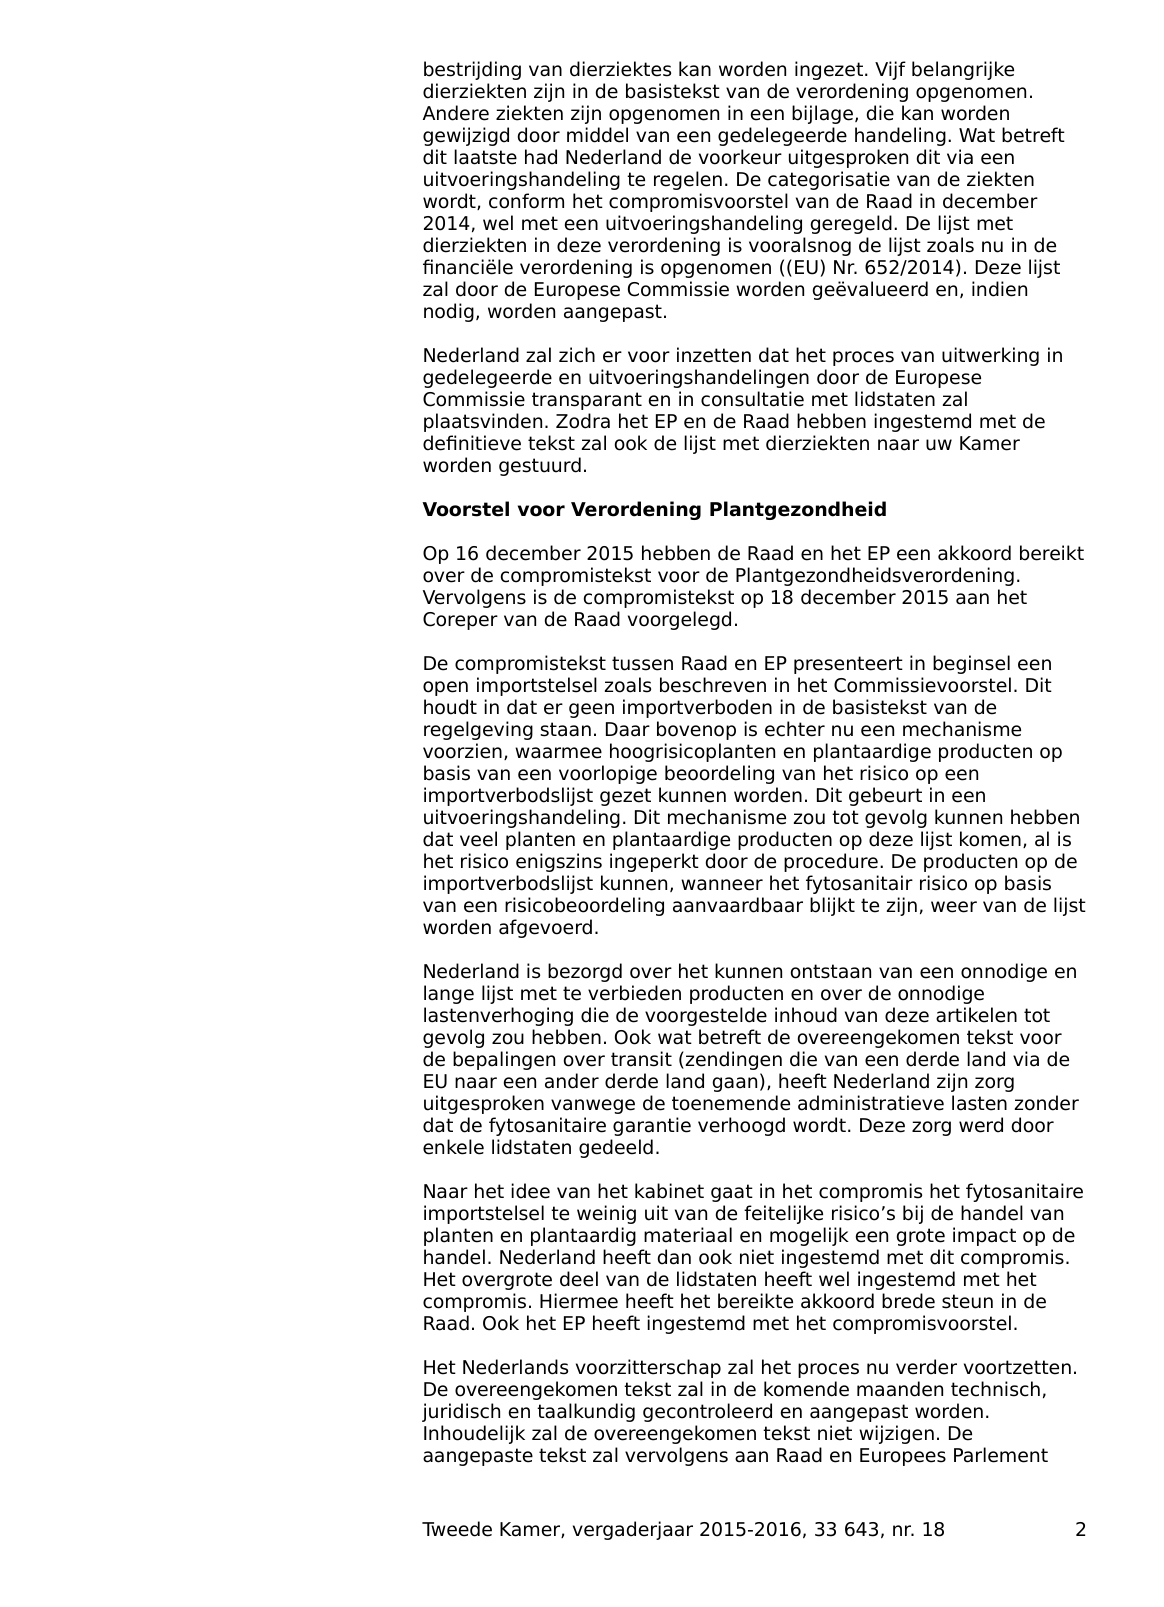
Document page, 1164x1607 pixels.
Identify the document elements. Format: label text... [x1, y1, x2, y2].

text Het Nederlands voorzitterschap zal het proces nu verder voortzetten. De overeengekomen tekst zal in de komende maanden technisch, juridisch en taalkundig gecontroleerd en aangepast worden. Inhoudelijk zal de overeengekomen tekst niet wijzigen. De aangepaste tekst zal vervolgens aan Raad en Europees Parlement [422, 1357, 1087, 1467]
text Nederland is bezorgd over het kunnen ontstaan van een onnodige en lange lijst met te verbieden producten en over de onnodige lastenverhoging die de voorgestelde inhoud van deze artikelen tot gevolg zou hebben. Ook wat betreft de overeengekomen tekst voor de bepalingen over transit (zendingen die van een derde land via de EU naar een ander derde land gaan), heeft Nederland zijn zorg uitgesproken vanwege de toenemende administratieve lasten zonder dat de fytosanitaire garantie verhoogd wordt. Deze zorg werd door enkele lidstaten gedeeld. [422, 961, 1087, 1159]
text Naar het idee van het kabinet gaat in het compromis het fytosanitaire importstelsel te weinig uit van de feitelijke risico’s bij de handel van planten en plantaardig materiaal en mogelijk een grote impact op de handel. Nederland heeft dan ook niet ingestemd met dit compromis. Het overgrote deel van de lidstaten heeft wel ingestemd met het compromis. Hiermee heeft het bereikte akkoord brede steun in de Raad. Ook het EP heeft ingestemd met het compromisvoorstel. [422, 1181, 1087, 1335]
subtitle Voorstel voor Verordening Plantgezondheid [422, 499, 1087, 521]
text bestrijding van dierziektes kan worden ingezet. Vijf belangrijke dierziekten zijn in de basistekst van de verordening opgenomen. Andere ziekten zijn opgenomen in een bijlage, die kan worden gewijzigd door middel van een gedelegeerde handeling. Wat betreft dit laatste had Nederland de voorkeur uitgesproken dit via een uitvoeringshandeling te regelen. De categorisatie van de ziekten wordt, conform het compromisvoorstel van de Raad in december 2014, wel met een uitvoeringshandeling geregeld. De lijst met dierziekten in deze verordening is vooralsnog de lijst zoals nu in de financiële verordening is opgenomen ((EU) Nr. 652/2014). Deze lijst zal door de Europese Commissie worden geëvalueerd en, indien nodig, worden aangepast. [422, 59, 1087, 323]
text Op 16 december 2015 hebben de Raad en het EP een akkoord bereikt over de compromistekst voor de Plantgezondheidsverordening. Vervolgens is de compromistekst op 18 december 2015 aan het Coreper van de Raad voorgelegd. [422, 543, 1087, 631]
text De compromistekst tussen Raad en EP presenteert in beginsel een open importstelsel zoals beschreven in het Commissievoorstel. Dit houdt in dat er geen importverboden in de basistekst van de regelgeving staan. Daar bovenop is echter nu een mechanisme voorzien, waarmee hoogrisicoplanten en plantaardige producten op basis van een voorlopige beoordeling van het risico op een importverbodslijst gezet kunnen worden. Dit gebeurt in een uitvoeringshandeling. Dit mechanisme zou tot gevolg kunnen hebben dat veel planten en plantaardige producten op deze lijst komen, al is het risico enigszins ingeperkt door de procedure. De producten op de importverbodslijst kunnen, wanneer het fytosanitair risico op basis van een risicobeoordeling aanvaardbaar blijkt te zijn, weer van de lijst worden afgevoerd. [422, 653, 1087, 939]
text Nederland zal zich er voor inzetten dat het proces van uitwerking in gedelegeerde en uitvoeringshandelingen door de Europese Commissie transparant en in consultatie met lidstaten zal plaatsvinden. Zodra het EP en de Raad hebben ingestemd met de definitieve tekst zal ook de lijst met dierziekten naar uw Kamer worden gestuurd. [422, 345, 1087, 477]
